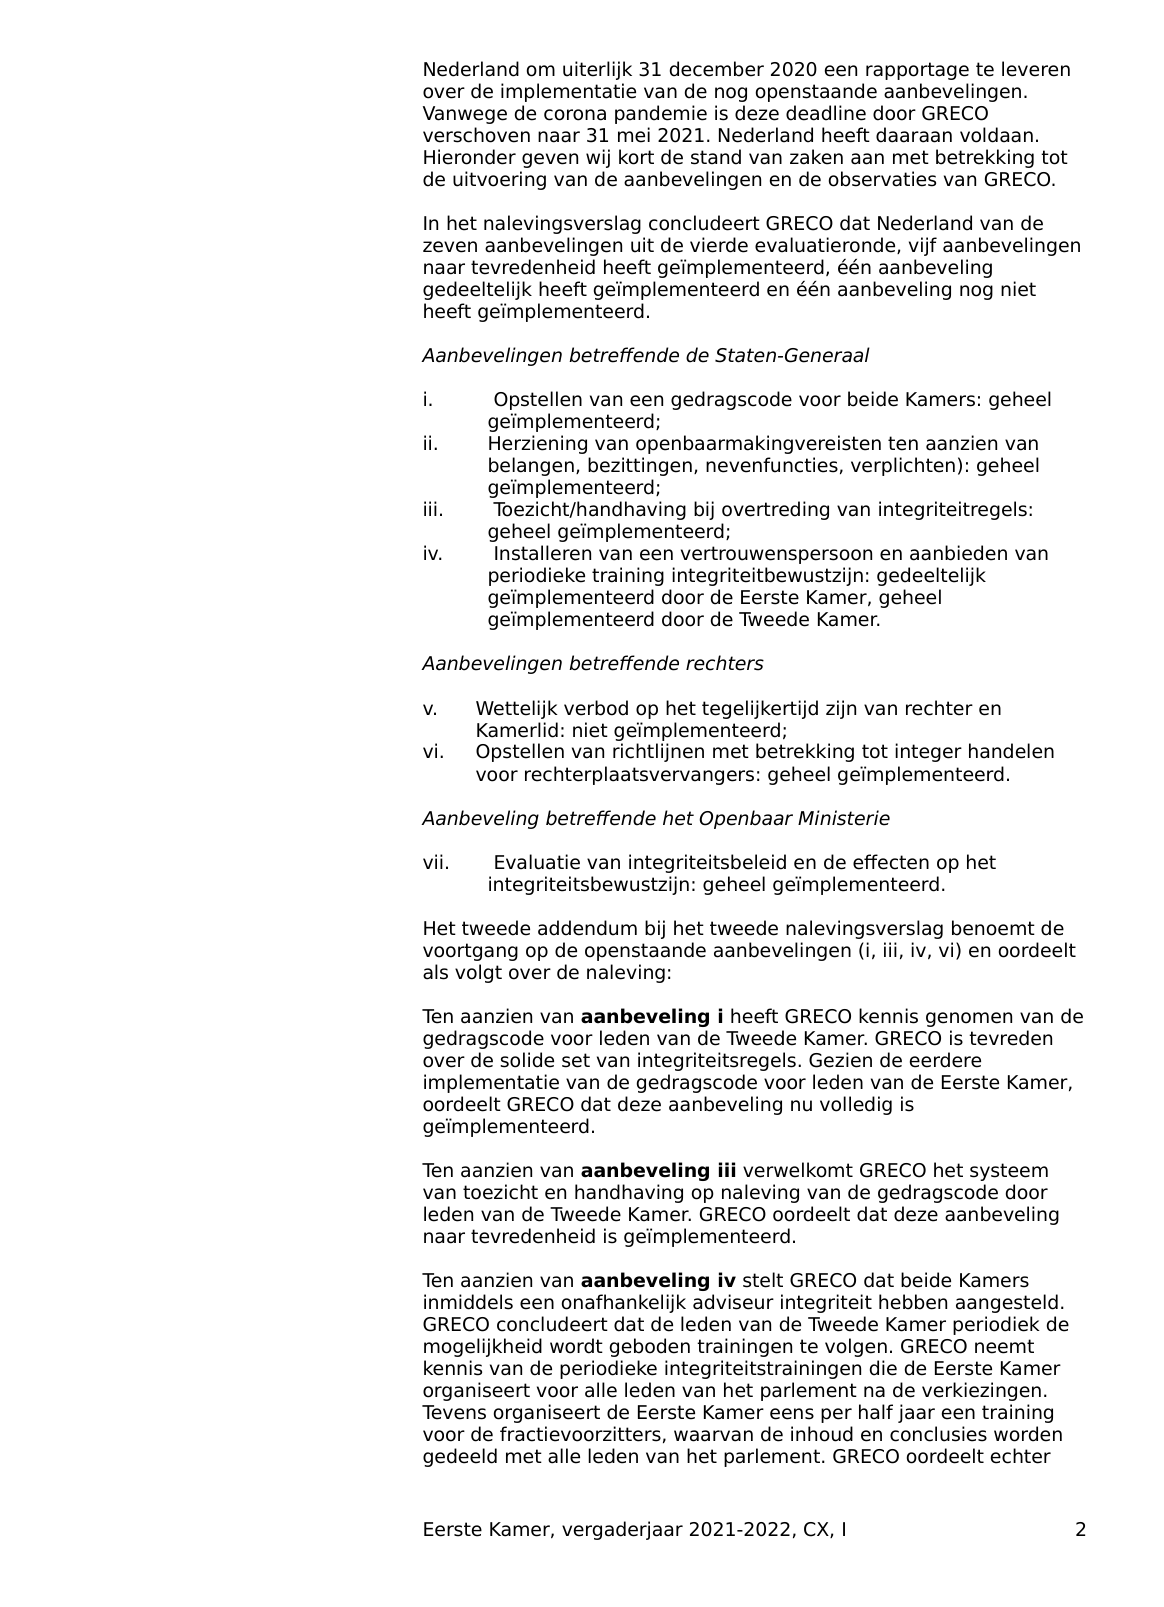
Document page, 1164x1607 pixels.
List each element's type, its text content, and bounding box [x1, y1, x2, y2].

text Ten aanzien van aanbeveling i heeft GRECO kennis genomen van de gedragscode voor leden van de Tweede Kamer. GRECO is tevreden over de solide set van integriteitsregels. Gezien de eerdere implementatie van de gedragscode voor leden van de Eerste Kamer, oordeelt GRECO dat deze aanbeveling nu volledig is geïmplementeerd. [422, 1006, 1087, 1138]
text iii. Toezicht/handhaving bij overtreding van integriteitregels: geheel geïmplementeerd; [422, 499, 1087, 543]
text Nederland om uiterlijk 31 december 2020 een rapportage te leveren over de implementatie van de nog openstaande aanbevelingen. Vanwege de corona pandemie is deze deadline door GRECO verschoven naar 31 mei 2021. Nederland heeft daaraan voldaan. [422, 59, 1087, 147]
text Het tweede addendum bij het tweede nalevingsverslag benoemt de voortgang op de openstaande aanbevelingen (i, iii, iv, vi) en oordeelt als volgt over de naleving: [422, 918, 1087, 984]
text iv. Installeren van een vertrouwenspersoon en aanbieden van periodieke training integriteitbewustzijn: gedeeltelijk geïmplementeerd door de Eerste Kamer, geheel geïmplementeerd door de Tweede Kamer. [422, 543, 1087, 631]
text i. Opstellen van een gedragscode voor beide Kamers: geheel geïmplementeerd; [422, 389, 1087, 433]
text ii. Herziening van openbaarmakingvereisten ten aanzien van belangen, bezittingen, nevenfuncties, verplichten): geheel geïmplementeerd; [422, 433, 1087, 499]
subtitle Aanbevelingen betreffende rechters [422, 653, 1087, 675]
subtitle Aanbeveling betreffende het Openbaar Ministerie [422, 808, 1087, 829]
text In het nalevingsverslag concludeert GRECO dat Nederland van de zeven aanbevelingen uit de vierde evaluatieronde, vijf aanbevelingen naar tevredenheid heeft geïmplementeerd, één aanbeveling gedeeltelijk heeft geïmplementeerd en één aanbeveling nog niet heeft geïmplementeerd. [422, 213, 1087, 323]
text Hieronder geven wij kort de stand van zaken aan met betrekking tot de uitvoering van de aanbevelingen en de observaties van GRECO. [422, 147, 1087, 191]
text Ten aanzien van aanbeveling iv stelt GRECO dat beide Kamers inmiddels een onafhankelijk adviseur integriteit hebben aangesteld. GRECO concludeert dat de leden van de Tweede Kamer periodiek de mogelijkheid wordt geboden trainingen te volgen. GRECO neemt kennis van de periodieke integriteitstrainingen die de Eerste Kamer organiseert voor alle leden van het parlement na de verkiezingen. Tevens organiseert de Eerste Kamer eens per half jaar een training voor de fractievoorzitters, waarvan de inhoud en conclusies worden gedeeld met alle leden van het parlement. GRECO oordeelt echter [422, 1270, 1087, 1468]
text vi. Opstellen van richtlijnen met betrekking tot integer handelen voor rechterplaatsvervangers: geheel geïmplementeerd. [422, 741, 1087, 785]
subtitle Aanbevelingen betreffende de Staten-Generaal [422, 345, 1087, 367]
text v. Wettelijk verbod op het tegelijkertijd zijn van rechter en Kamerlid: niet geïmplementeerd; [422, 697, 1087, 741]
text vii. Evaluatie van integriteitsbeleid en de effecten op het integriteitsbewustzijn: geheel geïmplementeerd. [422, 852, 1087, 896]
text Ten aanzien van aanbeveling iii verwelkomt GRECO het systeem van toezicht en handhaving op naleving van de gedragscode door leden van de Tweede Kamer. GRECO oordeelt dat deze aanbeveling naar tevredenheid is geïmplementeerd. [422, 1160, 1087, 1248]
